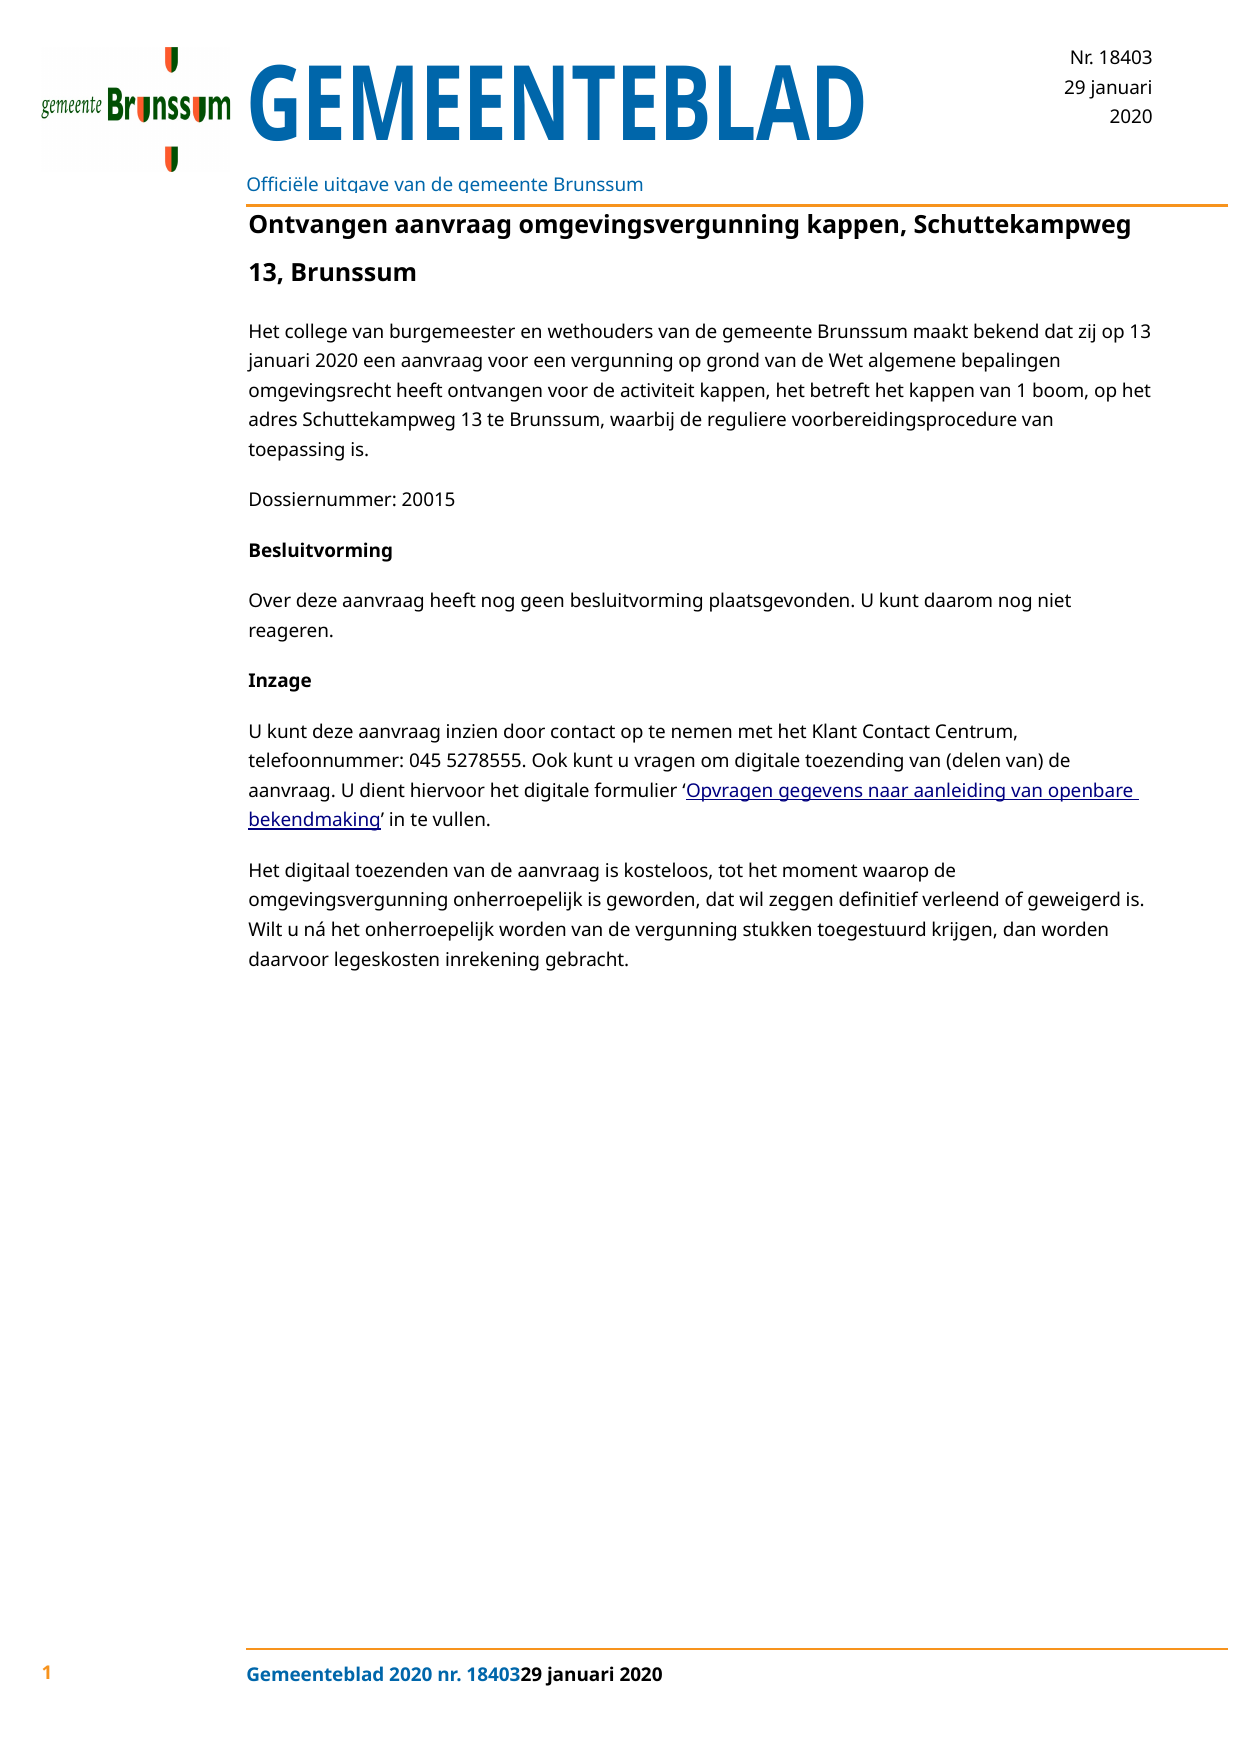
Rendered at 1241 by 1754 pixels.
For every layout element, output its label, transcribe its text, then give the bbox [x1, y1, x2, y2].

text Het digitaal toezenden van de aanvraag is kosteloos, tot het moment waarop de omgevingsvergunning onherroepelijk is geworden, dat wil zeggen definitief verleend of geweigerd is. Wilt u ná het onherroepelijk worden van de vergunning stukken toegestuurd krijgen, dan worden daarvoor legeskosten inrekening gebracht. [248, 857, 1152, 972]
text Ontvangen aanvraag omgevingsvergunning kappen, Schuttekampweg 13, Brunssum [248, 207, 1152, 288]
text Over deze aanvraag heeft nog geen besluitvorming plaatsgevonden. U kunt daarom nog niet reageren. [248, 587, 1152, 643]
text U kunt deze aanvraag inzien door contact op te nemen met het Klant Contact Centrum, telefoonnummer: 045 5278555. Ook kunt u vragen om digitale toezending van (delen van) de aanvraag. U dient hiervoor het digitale formulier ‘Opvragen gegevens naar aanleiding van openbare bekendmaking’ in te vullen. [248, 718, 1152, 832]
text Besluitvorming [248, 537, 1152, 563]
text Dossiernummer: 20015 [248, 487, 1152, 512]
text Inzage [248, 667, 1152, 693]
picture [41, 47, 231, 172]
text Het college van burgemeester en wethouders van de gemeente Brunssum maakt bekend dat zij op 13 januari 2020 een aanvraag voor een vergunning op grond van de Wet algemene bepalingen omgevingsrecht heeft ontvangen voor de activiteit kappen, het betreft het kappen van 1 boom, op het adres Schuttekampweg 13 te Brunssum, waarbij de reguliere voorbereidingsprocedure van toepassing is. [248, 318, 1152, 462]
